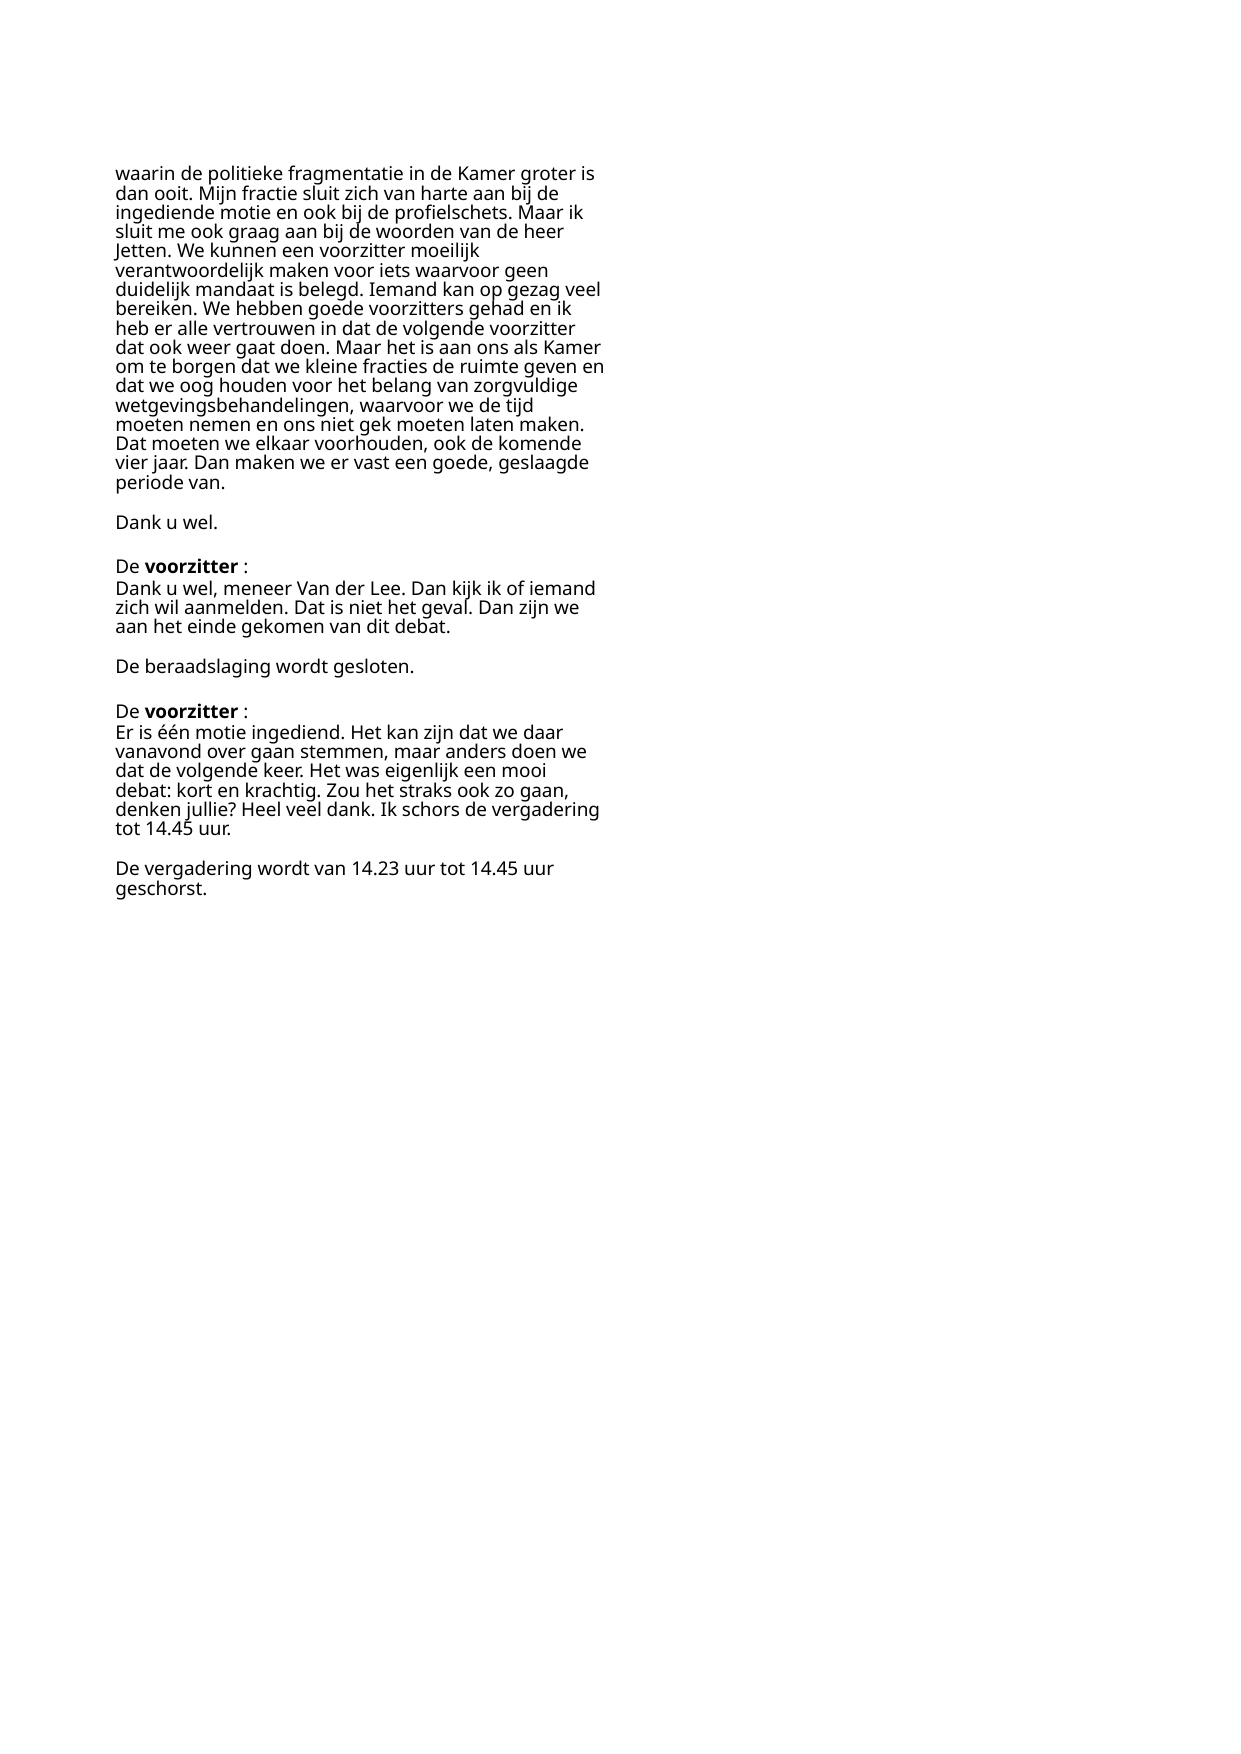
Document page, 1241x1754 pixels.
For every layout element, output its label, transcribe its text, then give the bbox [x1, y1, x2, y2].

text Dank u wel. [115, 514, 605, 533]
text waarin de politieke fragmentatie in de Kamer groter is dan ooit. Mijn fractie sluit zich van harte aan bij de ingediende motie en ook bij de profielschets. Maar ik sluit me ook graag aan bij de woorden van de heer Jetten. We kunnen een voorzitter moeilijk verantwoordelijk maken voor iets waarvoor geen duidelijk mandaat is belegd. Iemand kan op gezag veel bereiken. We hebben goede voorzitters gehad en ik heb er alle vertrouwen in dat de volgende voorzitter dat ook weer gaat doen. Maar het is aan ons als Kamer om te borgen dat we kleine fracties de ruimte geven en dat we oog houden voor het belang van zorgvuldige wetgevingsbehandelingen, waarvoor we de tijd moeten nemen en ons niet gek moeten laten maken. Dat moeten we elkaar voorhouden, ook de komende vier jaar. Dan maken we er vast een goede, geslaagde periode van. [115, 165, 605, 493]
text De vergadering wordt van 14.23 uur tot 14.45 uur geschorst. [115, 860, 605, 899]
text De voorzitter : [115, 554, 605, 579]
text Dank u wel, meneer Van der Lee. Dan kijk ik of iemand zich wil aanmelden. Dat is niet het geval. Dan zijn we aan het einde gekomen van dit debat. [115, 579, 605, 637]
text De beraadslaging wordt gesloten. [115, 658, 605, 677]
text Er is één motie ingediend. Het kan zijn dat we daar vanavond over gaan stemmen, maar anders doen we dat de volgende keer. Het was eigenlijk een mooi debat: kort en krachtig. Zou het straks ook zo gaan, denken jullie? Heel veel dank. Ik schors de vergadering tot 14.45 uur. [115, 724, 605, 839]
text De voorzitter : [115, 698, 605, 724]
